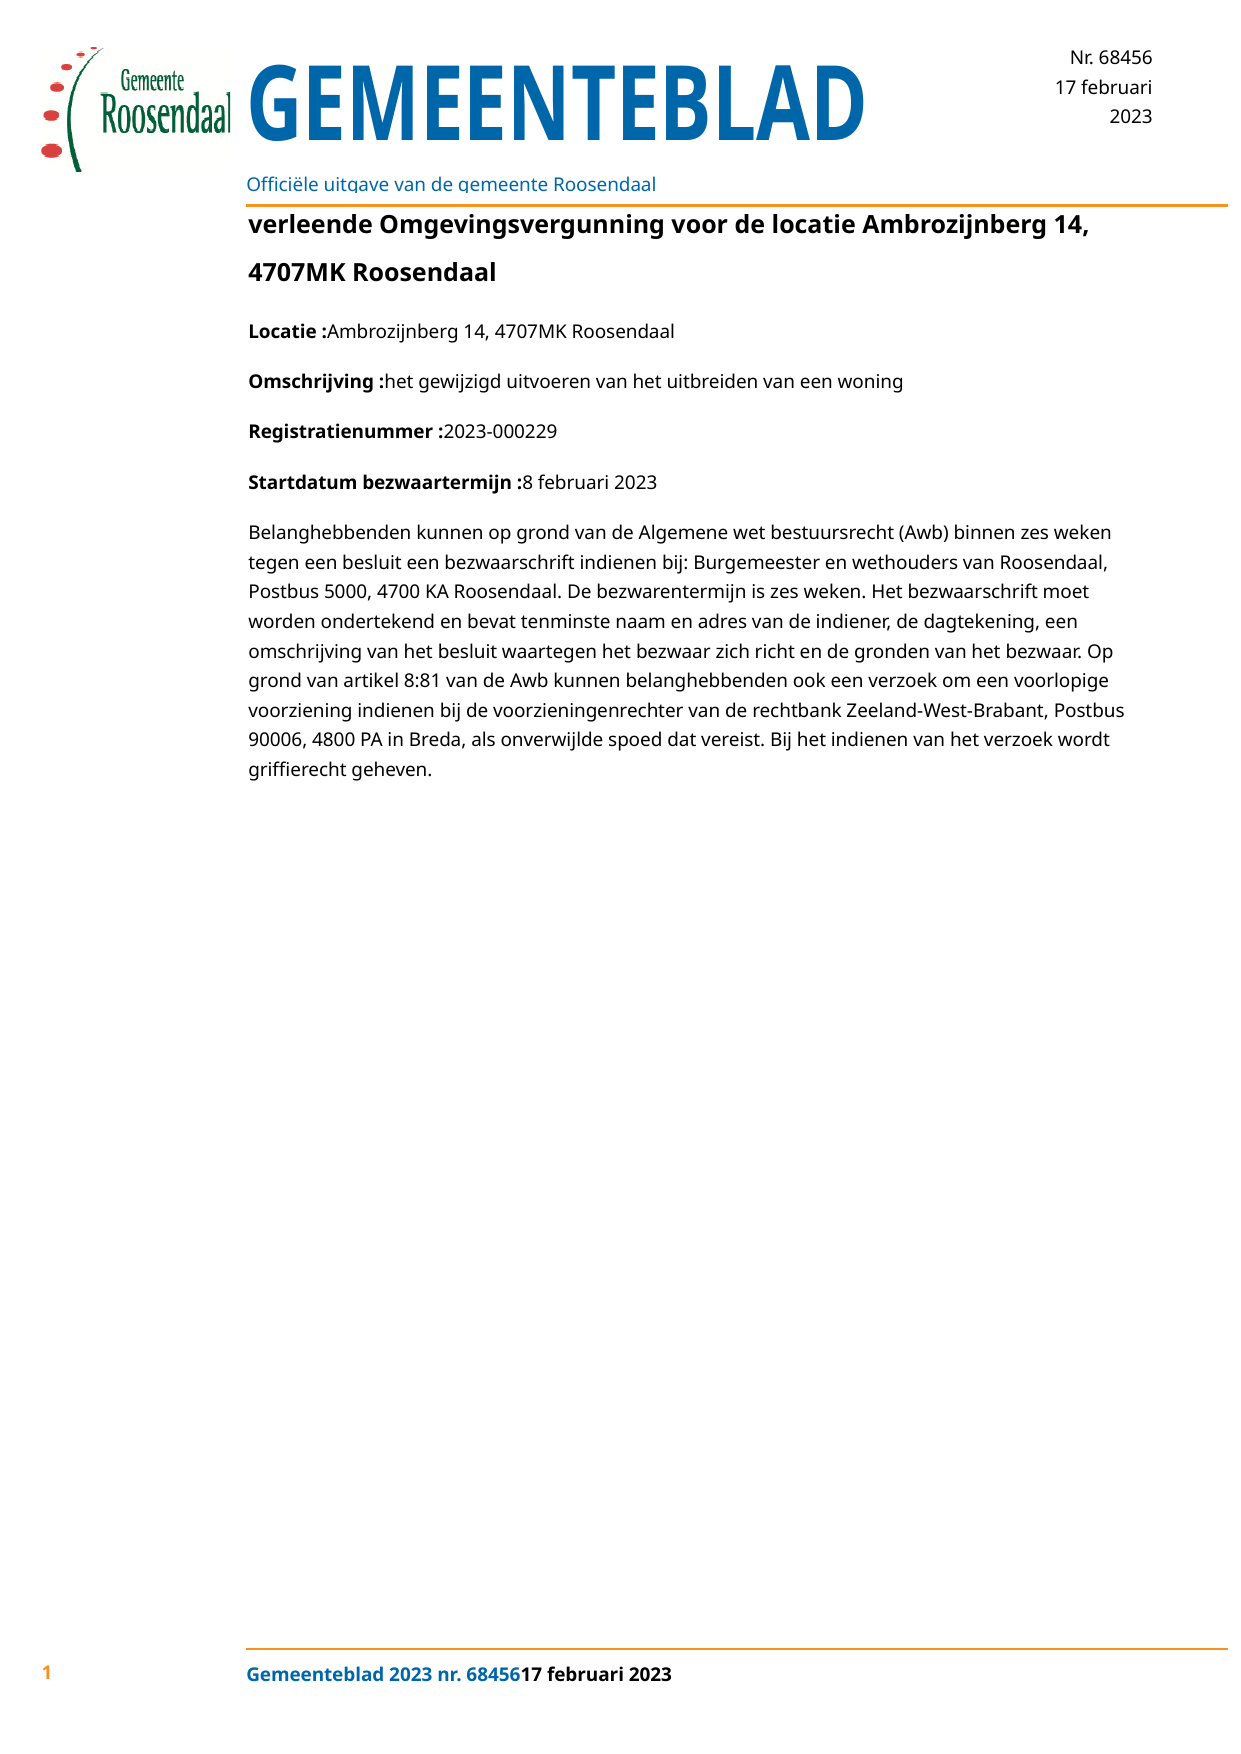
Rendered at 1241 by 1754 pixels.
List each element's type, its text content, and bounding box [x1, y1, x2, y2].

text Omschrijving :het gewijzigd uitvoeren van het uitbreiden van een woning [248, 368, 1152, 394]
picture [41, 47, 231, 172]
text Registratienummer :2023-000229 [248, 419, 1152, 444]
text Locatie :Ambrozijnberg 14, 4707MK Roosendaal [248, 318, 1152, 344]
text verleende Omgevingsvergunning voor de locatie Ambrozijnberg 14, 4707MK Roosendaal [248, 207, 1152, 288]
text Startdatum bezwaartermijn :8 februari 2023 [248, 469, 1152, 495]
text Belanghebbenden kunnen op grond van de Algemene wet bestuursrecht (Awb) binnen zes weken tegen een besluit een bezwaarschrift indienen bij: Burgemeester en wethouders van Roosendaal, Postbus 5000, 4700 KA Roosendaal. De bezwarentermijn is zes weken. Het bezwaarschrift moet worden ondertekend en bevat tenminste naam en adres van de indiener, de dagtekening, een omschrijving van het besluit waartegen het bezwaar zich richt en de gronden van het bezwaar. Op grond van artikel 8:81 van de Awb kunnen belanghebbenden ook een verzoek om een voorlopige voorziening indienen bij de voorzieningenrechter van de rechtbank Zeeland-West-Brabant, Postbus 90006, 4800 PA in Breda, als onverwijlde spoed dat vereist. Bij het indienen van het verzoek wordt griffierecht geheven. [248, 519, 1152, 782]
